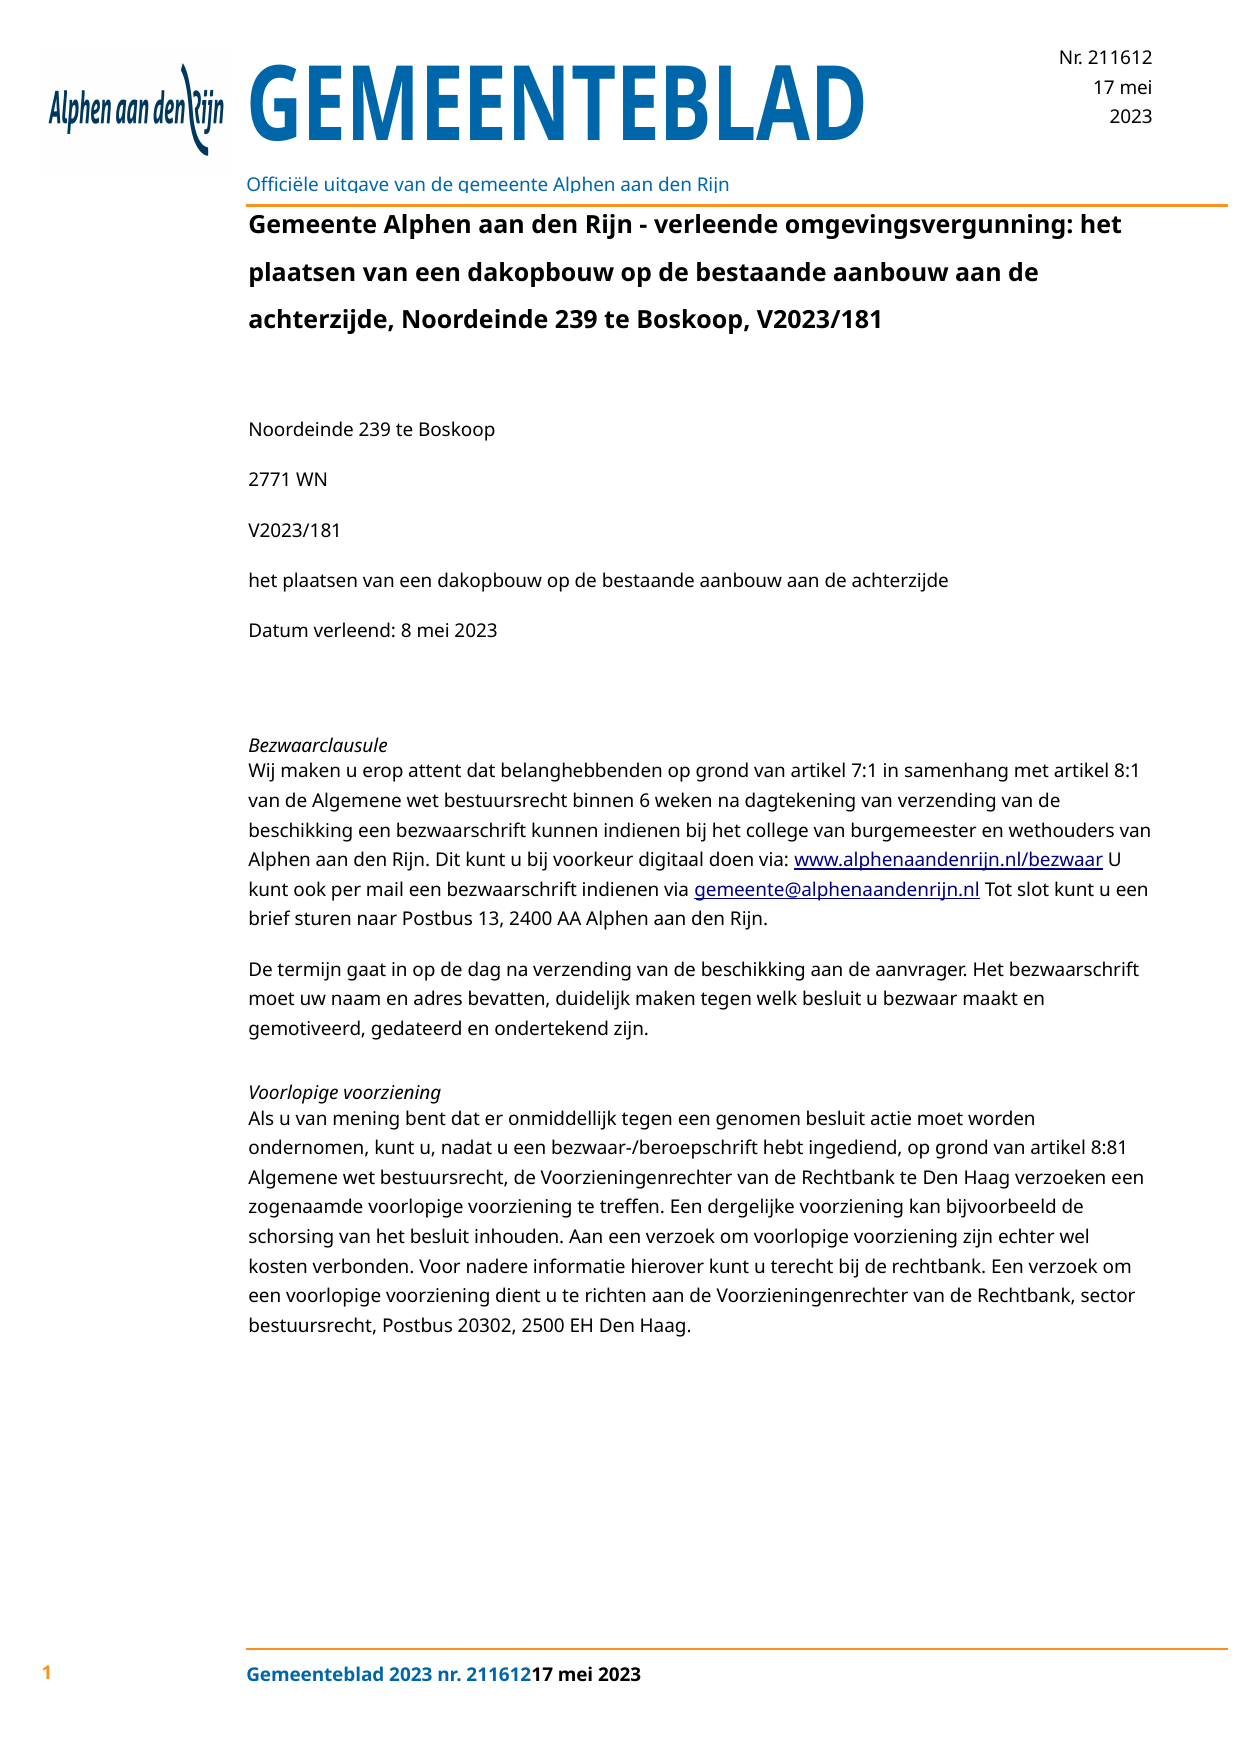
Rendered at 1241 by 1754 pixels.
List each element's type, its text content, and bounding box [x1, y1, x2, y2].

text V2023/181 [248, 517, 1152, 542]
text Wij maken u erop attent dat belanghebbenden op grond van artikel 7:1 in samenhang met artikel 8:1 van de Algemene wet bestuursrecht binnen 6 weken na dagtekening van verzending van de beschikking een bezwaarschrift kunnen indienen bij het college van burgemeester en wethouders van Alphen aan den Rijn. Dit kunt u bij voorkeur digitaal doen via: www.alphenaandenrijn.nl/bezwaar U kunt ook per mail een bezwaarschrift indienen via gemeente@alphenaandenrijn.nl Tot slot kunt u een brief sturen naar Postbus 13, 2400 AA Alphen aan den Rijn. [248, 758, 1152, 931]
text Datum verleend: 8 mei 2023 [248, 618, 1152, 643]
text Als u van mening bent dat er onmiddellijk tegen een genomen besluit actie moet worden ondernomen, kunt u, nadat u een bezwaar-/beroepschrift hebt ingediend, op grond van artikel 8:81 Algemene wet bestuursrecht, de Voorzieningenrechter van de Rechtbank te Den Haag verzoeken een zogenaamde voorlopige voorziening te treffen. Een dergelijke voorziening kan bijvoorbeeld de schorsing van het besluit inhouden. Aan een verzoek om voorlopige voorziening zijn echter wel kosten verbonden. Voor nadere informatie hierover kunt u terecht bij de rechtbank. Een verzoek om een voorlopige voorziening dient u te richten aan de Voorzieningenrechter van de Rechtbank, sector bestuursrecht, Postbus 20302, 2500 EH Den Haag. [248, 1105, 1152, 1338]
text 2771 WN [248, 466, 1152, 492]
picture [41, 47, 231, 172]
text Gemeente Alphen aan den Rijn - verleende omgevingsvergunning: het plaatsen van een dakopbouw op de bestaande aanbouw aan de achterzijde, Noordeinde 239 te Boskoop, V2023/181 [248, 207, 1152, 336]
text Voorlopige voorziening [248, 1079, 1152, 1105]
text het plaatsen van een dakopbouw op de bestaande aanbouw aan de achterzijde [248, 567, 1152, 593]
text Noordeinde 239 te Boskoop [248, 416, 1152, 442]
text De termijn gaat in op de dag na verzending van de beschikking aan de aanvrager. Het bezwaarschrift moet uw naam en adres bevatten, duidelijk maken tegen welk besluit u bezwaar maakt en gemotiveerd, gedateerd en ondertekend zijn. [248, 956, 1152, 1041]
text Bezwaarclausule [248, 732, 1152, 758]
